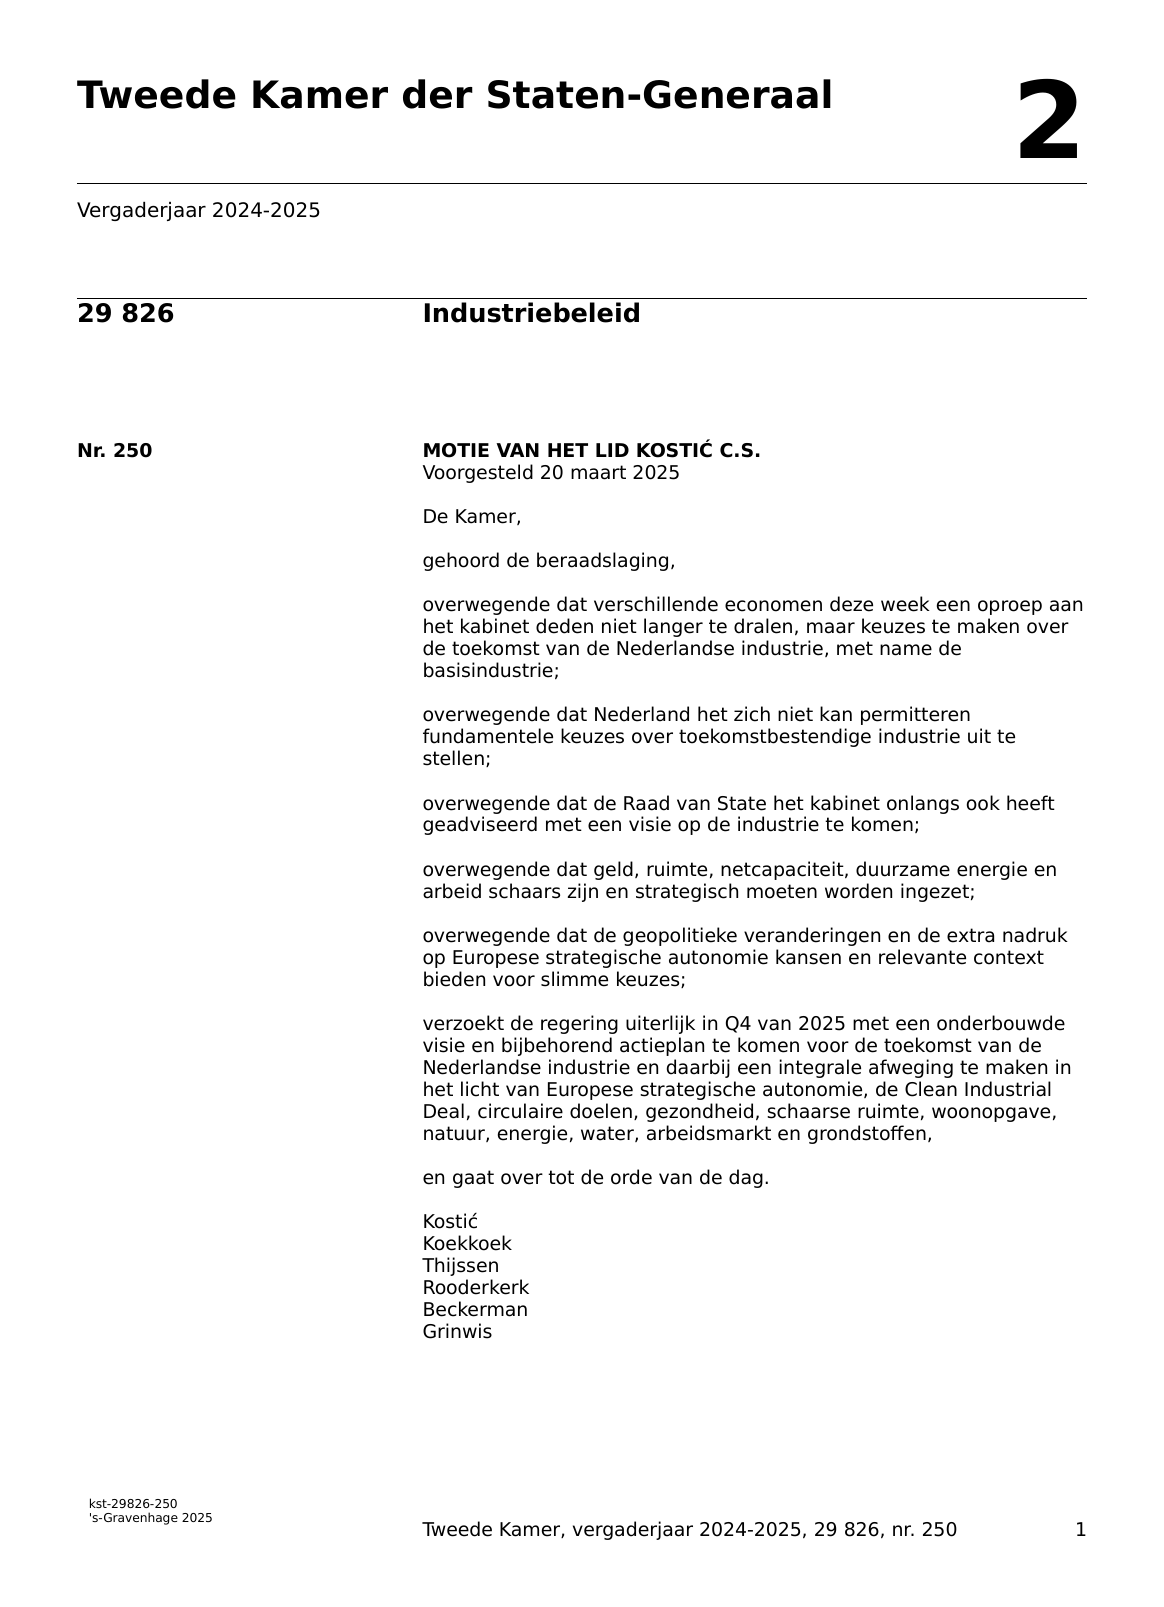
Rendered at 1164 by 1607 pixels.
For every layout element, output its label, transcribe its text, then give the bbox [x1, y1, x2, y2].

text overwegende dat verschillende economen deze week een oproep aan het kabinet deden niet langer te dralen, maar keuzes te maken over de toekomst van de Nederlandse industrie, met name de basisindustrie; [422, 594, 1087, 682]
text Kostić [422, 1211, 1087, 1233]
text overwegende dat Nederland het zich niet kan permitteren fundamentele keuzes over toekomstbestendige industrie uit te stellen; [422, 704, 1087, 770]
text 's-Gravenhage 2025 [88, 1511, 323, 1525]
text Koekkoek [422, 1233, 1087, 1255]
text Rooderkerk [422, 1277, 1087, 1299]
text kst-29826-250 [88, 1497, 323, 1511]
text overwegende dat de Raad van State het kabinet onlangs ook heeft geadviseerd met een visie op de industrie te komen; [422, 792, 1087, 836]
text De Kamer, [422, 506, 1087, 528]
subtitle Nr. 250 MOTIE VAN HET LID KOSTIĆ C.S. [77, 440, 1087, 462]
text overwegende dat de geopolitieke veranderingen en de extra nadruk op Europese strategische autonomie kansen en relevante context bieden voor slimme keuzes; [422, 925, 1087, 991]
text overwegende dat geld, ruimte, netcapaciteit, duurzame energie en arbeid schaars zijn en strategisch moeten worden ingezet; [422, 858, 1087, 902]
table_header 2 [886, 59, 1087, 183]
subtitle 29 826 Industriebeleid [77, 299, 1087, 329]
text Voorgesteld 20 maart 2025 [422, 462, 1087, 484]
text gehoord de beraadslaging, [422, 550, 1087, 572]
table_cell Vergaderjaar 2024-2025 [77, 184, 1087, 298]
text en gaat over tot de orde van de dag. [422, 1167, 1087, 1189]
text Grinwis [422, 1321, 1087, 1343]
text Thijssen [422, 1255, 1087, 1277]
text Beckerman [422, 1299, 1087, 1321]
text verzoekt de regering uiterlijk in Q4 van 2025 met een onderbouwde visie en bijbehorend actieplan te komen voor de toekomst van de Nederlandse industrie en daarbij een integrale afweging te maken in het licht van Europese strategische autonomie, de Clean Industrial Deal, circulaire doelen, gezondheid, schaarse ruimte, woonopgave, natuur, energie, water, arbeidsmarkt en grondstoffen, [422, 1013, 1087, 1145]
table_header Tweede Kamer der Staten-Generaal [77, 59, 886, 183]
